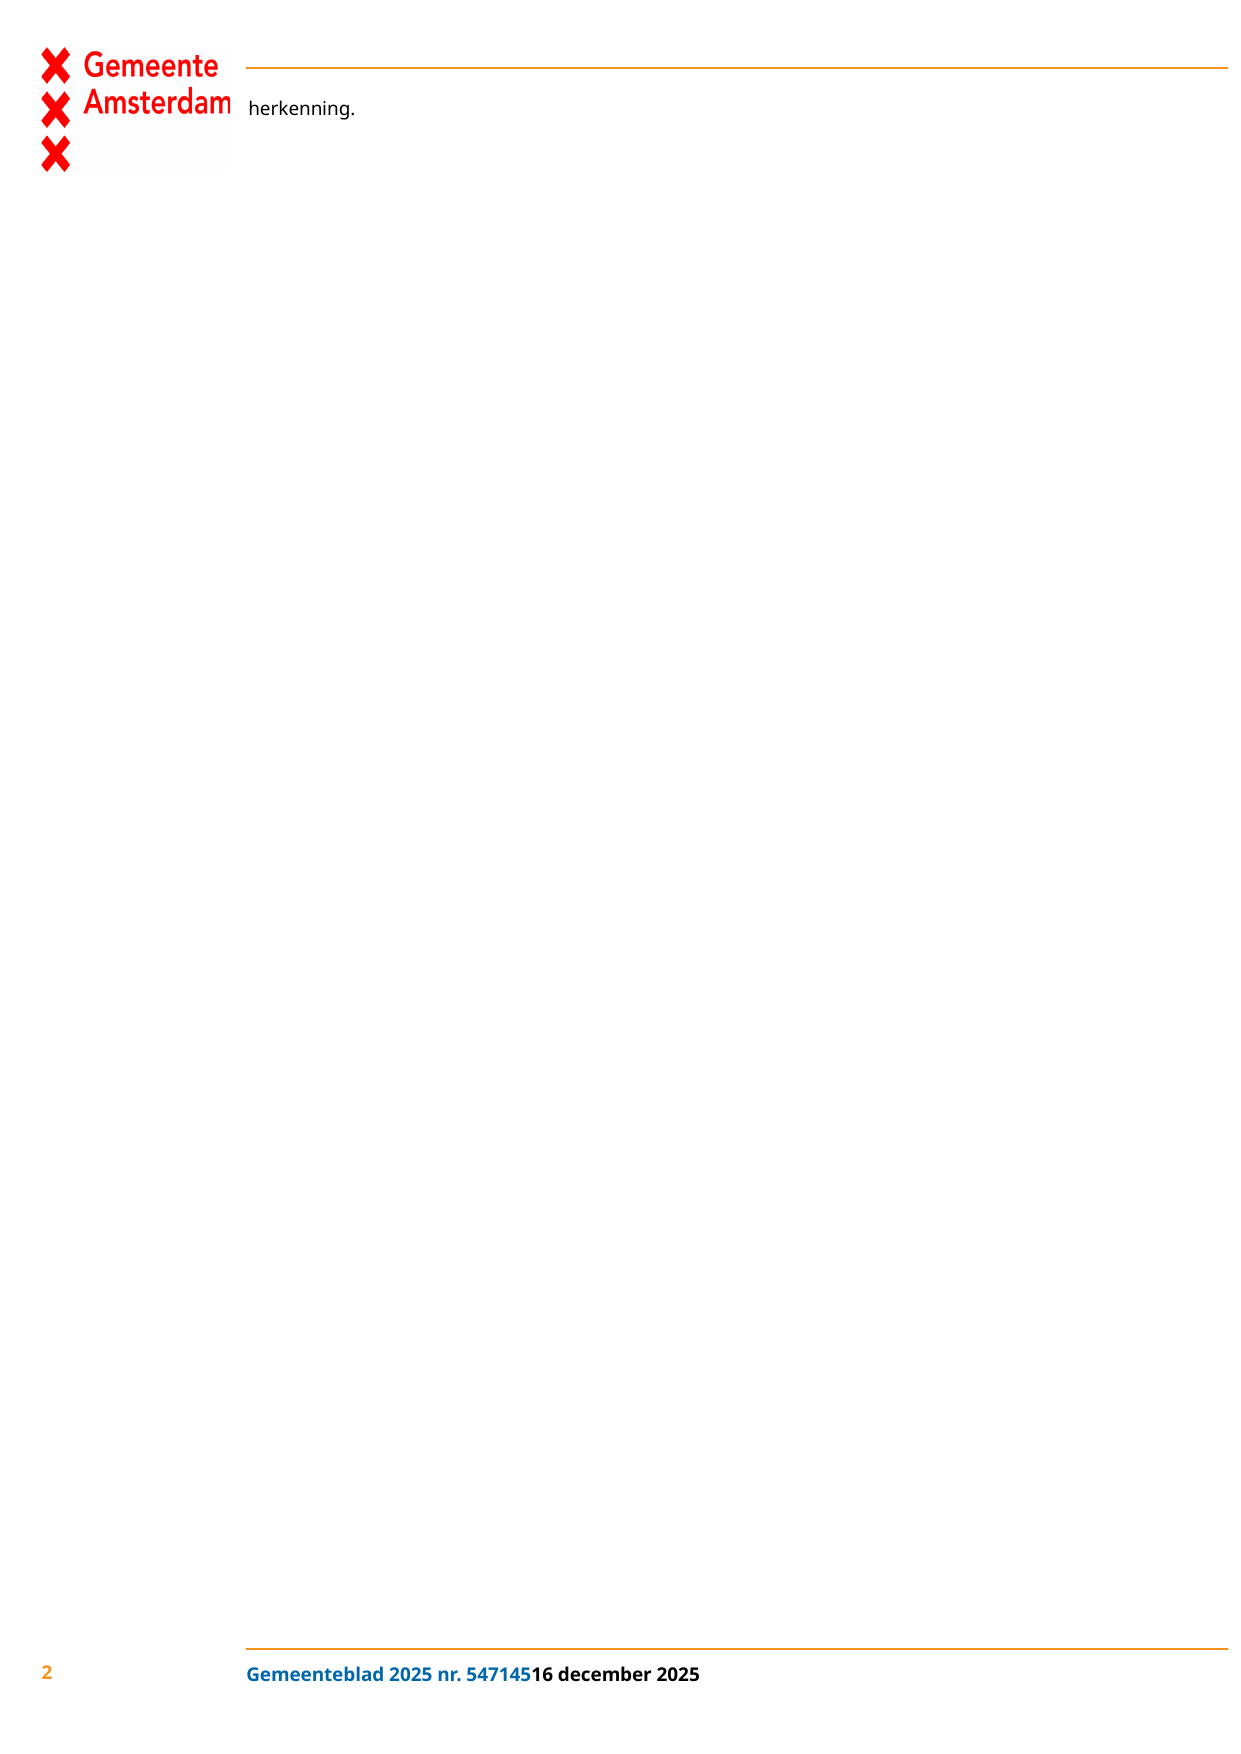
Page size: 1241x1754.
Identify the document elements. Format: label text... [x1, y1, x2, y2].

text herkenning. [248, 95, 1152, 121]
picture [41, 47, 231, 172]
